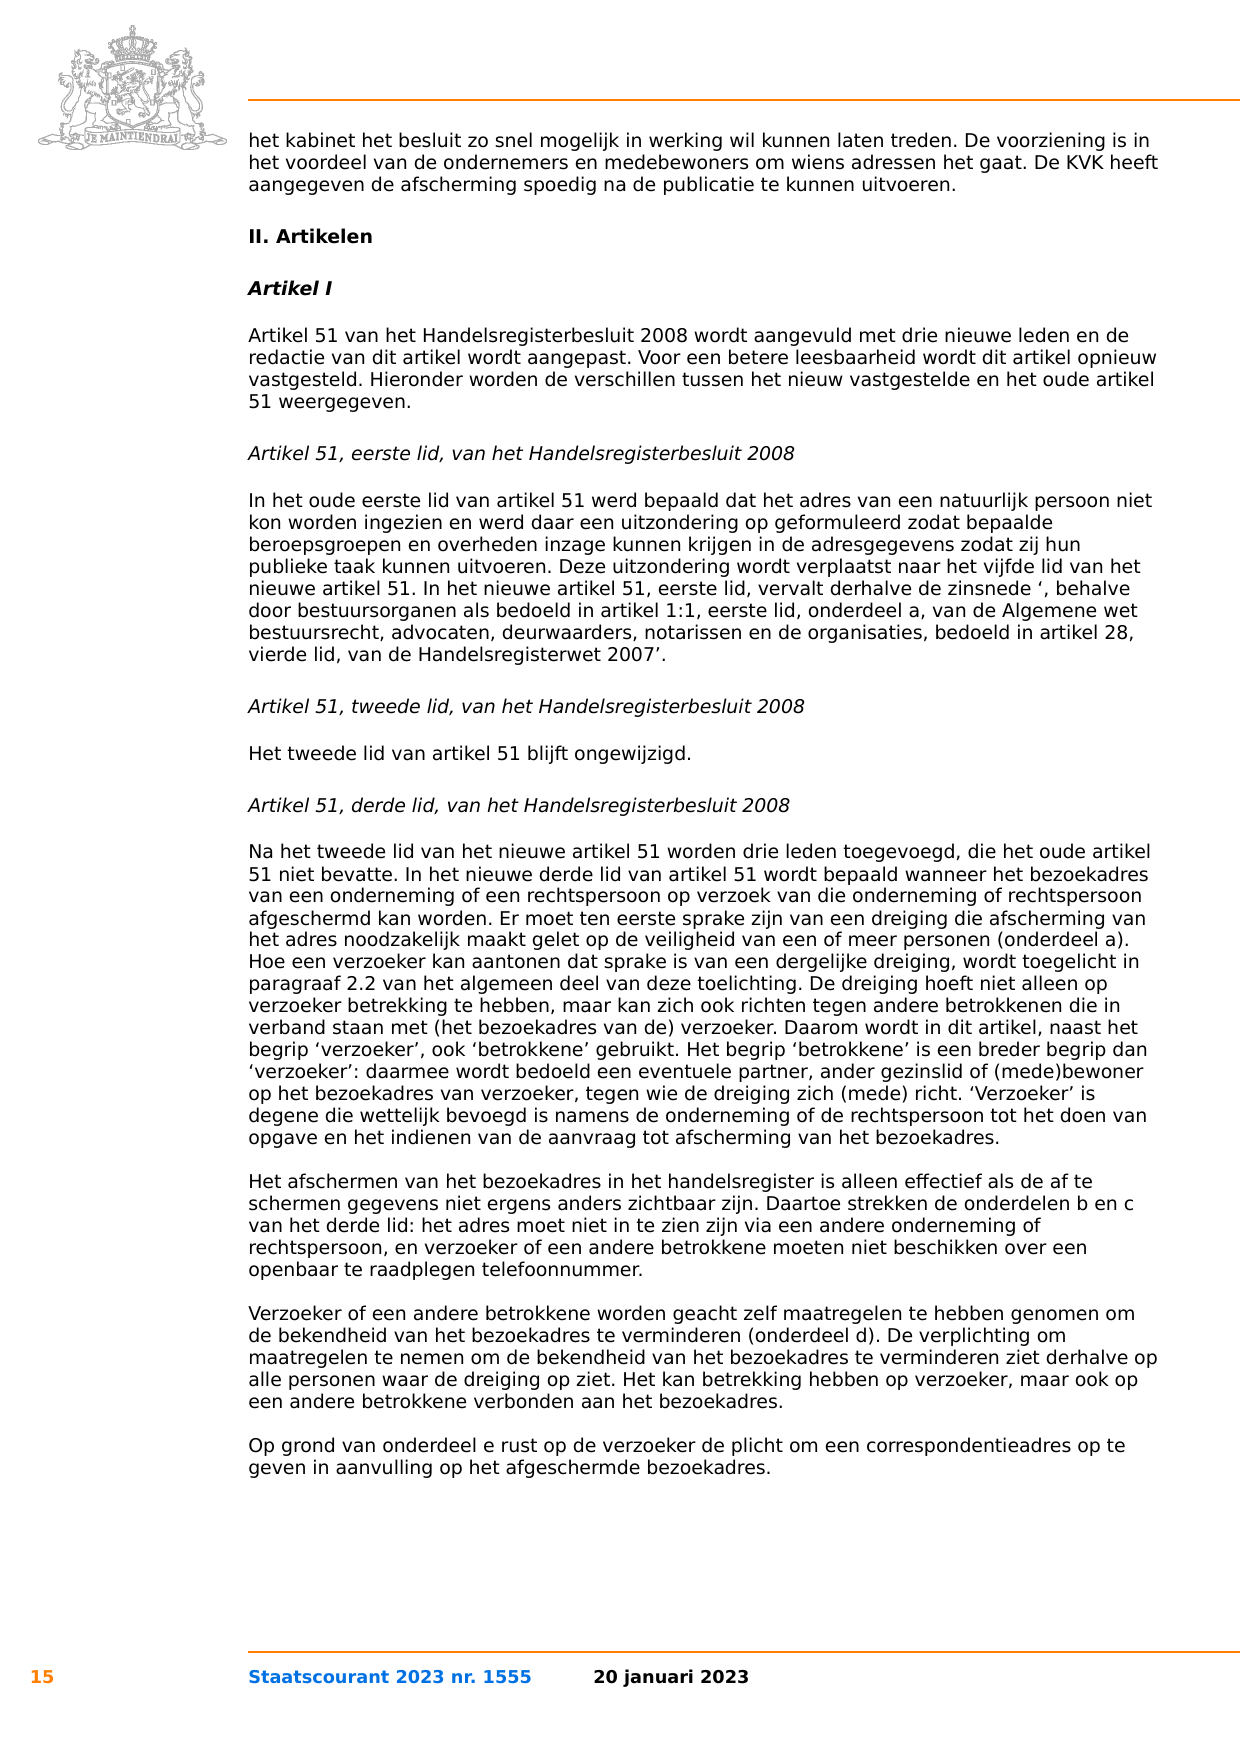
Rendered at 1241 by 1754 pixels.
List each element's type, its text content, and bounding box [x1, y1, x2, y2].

text Op grond van onderdeel e rust op de verzoeker de plicht om een correspondentieadres op te geven in aanvulling op het afgeschermde bezoekadres. [248, 1434, 1163, 1478]
text In het oude eerste lid van artikel 51 werd bepaald dat het adres van een natuurlijk persoon niet kon worden ingezien en werd daar een uitzondering op geformuleerd zodat bepaalde beroepsgroepen en overheden inzage kunnen krijgen in de adresgegevens zodat zij hun publieke taak kunnen uitvoeren. Deze uitzondering wordt verplaatst naar het vijfde lid van het nieuwe artikel 51. In het nieuwe artikel 51, eerste lid, vervalt derhalve de zinsnede ‘, behalve door bestuursorganen als bedoeld in artikel 1:1, eerste lid, onderdeel a, van de Algemene wet bestuursrecht, advocaten, deurwaarders, notarissen en de organisaties, bedoeld in artikel 28, vierde lid, van de Handelsregisterwet 2007’. [248, 490, 1163, 666]
text Artikel 51 van het Handelsregisterbesluit 2008 wordt aangevuld met drie nieuwe leden en de redactie van dit artikel wordt aangepast. Voor een betere leesbaarheid wordt dit artikel opnieuw vastgesteld. Hieronder worden de verschillen tussen het nieuw vastgestelde en het oude artikel 51 weergegeven. [248, 325, 1163, 413]
subtitle Artikel 51, eerste lid, van het Handelsregisterbesluit 2008 [248, 443, 1163, 465]
picture [38, 25, 227, 150]
subtitle Artikel I [248, 278, 1163, 300]
text Na het tweede lid van het nieuwe artikel 51 worden drie leden toegevoegd, die het oude artikel 51 niet bevatte. In het nieuwe derde lid van artikel 51 wordt bepaald wanneer het bezoekadres van een onderneming of een rechtspersoon op verzoek van die onderneming of rechtspersoon afgeschermd kan worden. Er moet ten eerste sprake zijn van een dreiging die afscherming van het adres noodzakelijk maakt gelet op de veiligheid van een of meer personen (onderdeel a). Hoe een verzoeker kan aantonen dat sprake is van een dergelijke dreiging, wordt toegelicht in paragraaf 2.2 van het algemeen deel van deze toelichting. De dreiging hoeft niet alleen op verzoeker betrekking te hebben, maar kan zich ook richten tegen andere betrokkenen die in verband staan met (het bezoekadres van de) verzoeker. Daarom wordt in dit artikel, naast het begrip ‘verzoeker’, ook ‘betrokkene’ gebruikt. Het begrip ‘betrokkene’ is een breder begrip dan ‘verzoeker’: daarmee wordt bedoeld een eventuele partner, ander gezinslid of (mede)bewoner op het bezoekadres van verzoeker, tegen wie de dreiging zich (mede) richt. ‘Verzoeker’ is degene die wettelijk bevoegd is namens de onderneming of de rechtspersoon tot het doen van opgave en het indienen van de aanvraag tot afscherming van het bezoekadres. [248, 841, 1163, 1149]
text het kabinet het besluit zo snel mogelijk in werking wil kunnen laten treden. De voorziening is in het voordeel van de ondernemers en medebewoners om wiens adressen het gaat. De KVK heeft aangegeven de afscherming spoedig na de publicatie te kunnen uitvoeren. [248, 130, 1163, 196]
subtitle Artikel 51, tweede lid, van het Handelsregisterbesluit 2008 [248, 696, 1163, 717]
subtitle Artikel 51, derde lid, van het Handelsregisterbesluit 2008 [248, 794, 1163, 816]
text Het tweede lid van artikel 51 blijft ongewijzigd. [248, 742, 1163, 764]
text Verzoeker of een andere betrokkene worden geacht zelf maatregelen te hebben genomen om de bekendheid van het bezoekadres te verminderen (onderdeel d). De verplichting om maatregelen te nemen om de bekendheid van het bezoekadres te verminderen ziet derhalve op alle personen waar de dreiging op ziet. Het kan betrekking hebben op verzoeker, maar ook op een andere betrokkene verbonden aan het bezoekadres. [248, 1303, 1163, 1413]
subtitle II. Artikelen [248, 226, 1163, 248]
text Het afschermen van het bezoekadres in het handelsregister is alleen effectief als de af te schermen gegevens niet ergens anders zichtbaar zijn. Daartoe strekken de onderdelen b en c van het derde lid: het adres moet niet in te zien zijn via een andere onderneming of rechtspersoon, en verzoeker of een andere betrokkene moeten niet beschikken over een openbaar te raadplegen telefoonnummer. [248, 1171, 1163, 1281]
